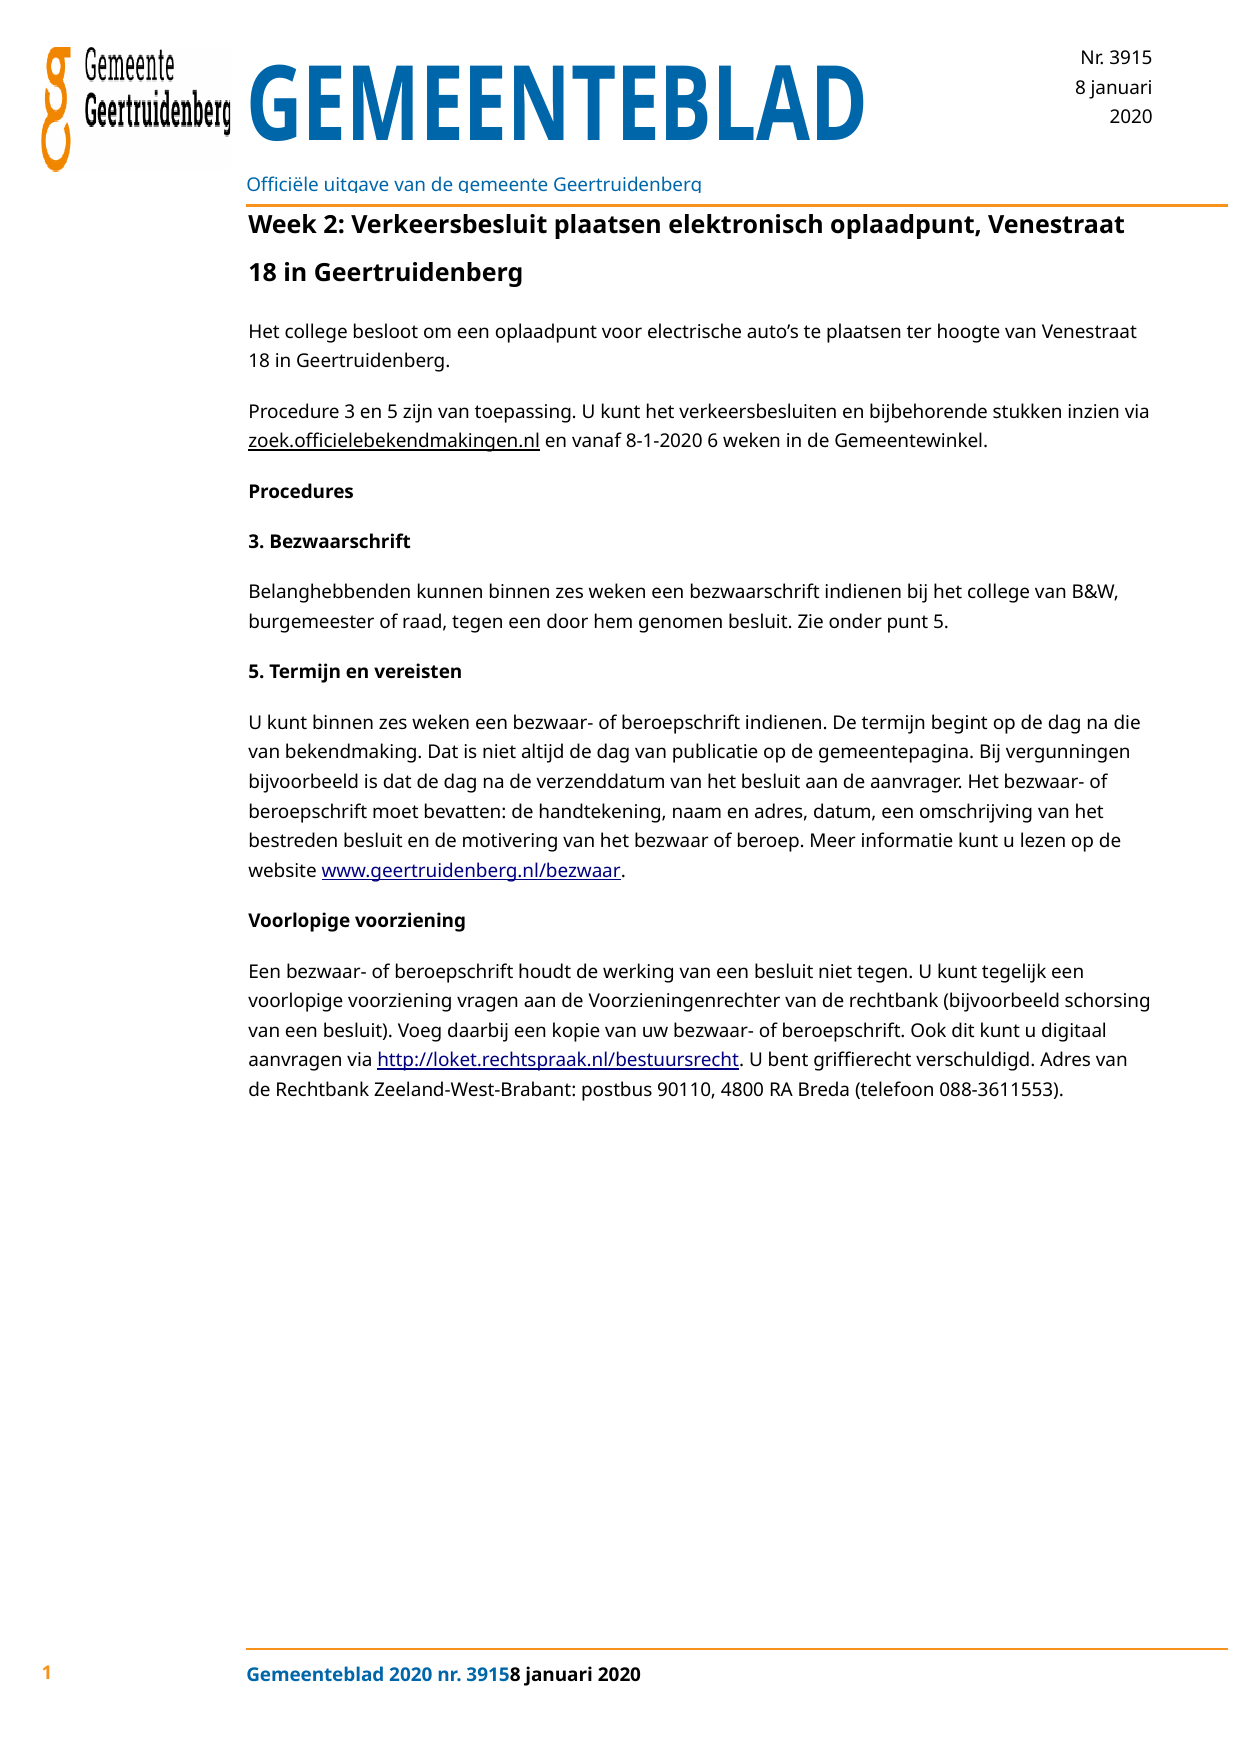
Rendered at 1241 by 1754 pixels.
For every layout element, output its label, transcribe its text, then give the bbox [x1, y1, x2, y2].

text 3. Bezwaarschrift [248, 528, 1152, 554]
text Belanghebbenden kunnen binnen zes weken een bezwaarschrift indienen bij het college van B&W, burgemeester of raad, tegen een door hem genomen besluit. Zie onder punt 5. [248, 579, 1152, 634]
picture [41, 47, 231, 172]
text Een bezwaar- of beroepschrift houdt de werking van een besluit niet tegen. U kunt tegelijk een voorlopige voorziening vragen aan de Voorzieningenrechter van de rechtbank (bijvoorbeeld schorsing van een besluit). Voeg daarbij een kopie van uw bezwaar- of beroepschrift. Ook dit kunt u digitaal aanvragen via http://loket.rechtspraak.nl/bestuursrecht. U bent griffierecht verschuldigd. Adres van de Rechtbank Zeeland-West-Brabant: postbus 90110, 4800 RA Breda (telefoon 088-3611553). [248, 958, 1152, 1102]
text Procedure 3 en 5 zijn van toepassing. U kunt het verkeersbesluiten en bijbehorende stukken inzien via zoek.officielebekendmakingen.nl en vanaf 8-1-2020 6 weken in de Gemeentewinkel. [248, 398, 1152, 453]
text U kunt binnen zes weken een bezwaar- of beroepschrift indienen. De termijn begint op de dag na die van bekendmaking. Dat is niet altijd de dag van publicatie op de gemeentepagina. Bij vergunningen bijvoorbeeld is dat de dag na de verzenddatum van het besluit aan de aanvrager. Het bezwaar- of beroepschrift moet bevatten: de handtekening, naam en adres, datum, een omschrijving van het bestreden besluit en de motivering van het bezwaar of beroep. Meer informatie kunt u lezen op de website www.geertruidenberg.nl/bezwaar. [248, 709, 1152, 883]
text Het college besloot om een oplaadpunt voor electrische auto’s te plaatsen ter hoogte van Venestraat 18 in Geertruidenberg. [248, 318, 1152, 373]
text 5. Termijn en vereisten [248, 659, 1152, 684]
text Week 2: Verkeersbesluit plaatsen elektronisch oplaadpunt, Venestraat 18 in Geertruidenberg [248, 207, 1152, 288]
text Voorlopige voorziening [248, 907, 1152, 933]
text Procedures [248, 478, 1152, 504]
